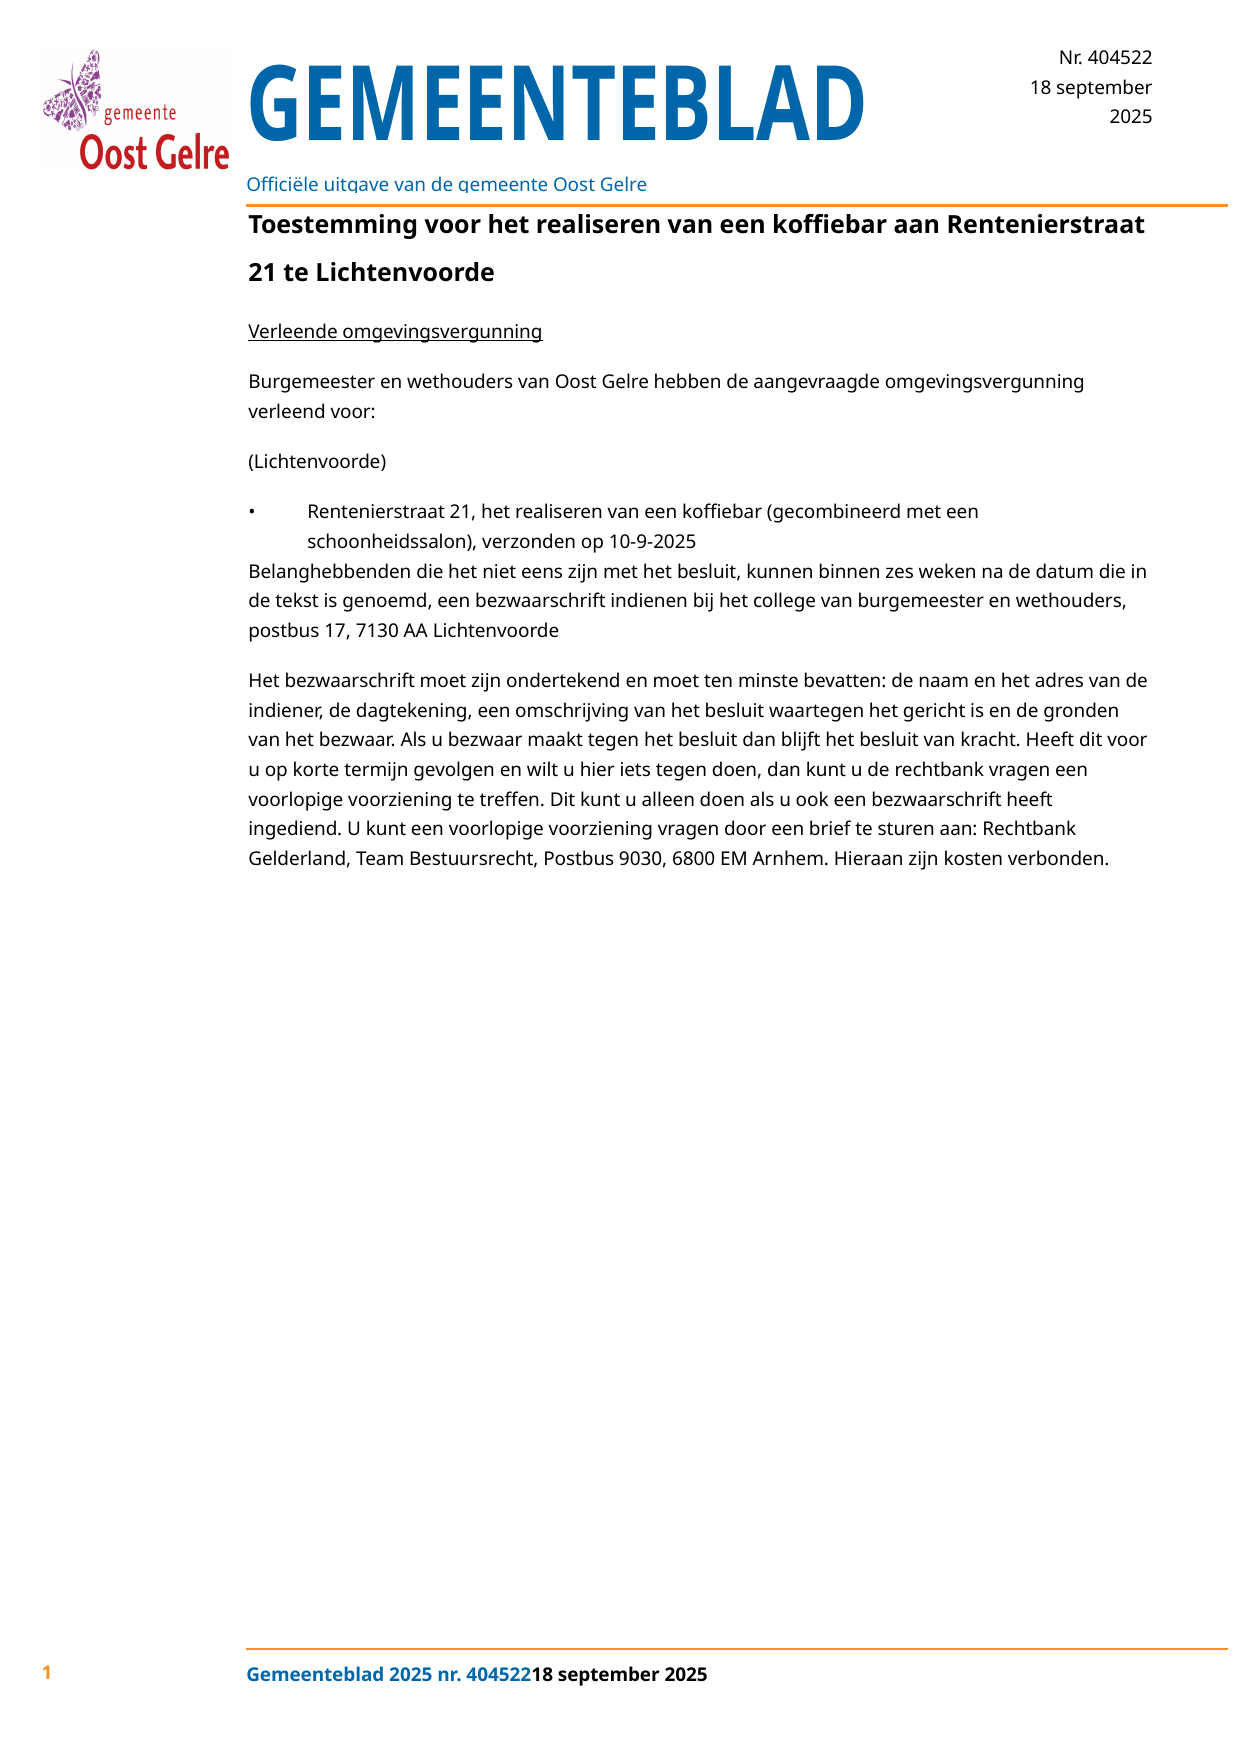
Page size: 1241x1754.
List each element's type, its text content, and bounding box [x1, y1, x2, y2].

text (Lichtenvoorde) [248, 448, 1152, 474]
picture [41, 47, 231, 172]
text Toestemming voor het realiseren van een koffiebar aan Rentenierstraat 21 te Lichtenvoorde [248, 207, 1152, 288]
text Het bezwaarschrift moet zijn ondertekend en moet ten minste bevatten: de naam en het adres van de indiener, de dagtekening, een omschrijving van het besluit waartegen het gericht is en de gronden van het bezwaar. Als u bezwaar maakt tegen het besluit dan blijft het besluit van kracht. Heeft dit voor u op korte termijn gevolgen en wilt u hier iets tegen doen, dan kunt u de rechtbank vragen een voorlopige voorziening te treffen. Dit kunt u alleen doen als u ook een bezwaarschrift heeft ingediend. U kunt een voorlopige voorziening vragen door een brief te sturen aan: Rechtbank Gelderland, Team Bestuursrecht, Postbus 9030, 6800 EM Arnhem. Hieraan zijn kosten verbonden. [248, 667, 1152, 871]
list Rentenierstraat 21, het realiseren van een koffiebar (gecombineerd met een schoonheidssalon), verzonden op 10-9-2025 [248, 499, 1152, 554]
text Belanghebbenden die het niet eens zijn met het besluit, kunnen binnen zes weken na de datum die in de tekst is genoemd, een bezwaarschrift indienen bij het college van burgemeester en wethouders, postbus 17, 7130 AA Lichtenvoorde [248, 558, 1152, 643]
text Verleende omgevingsvergunning [248, 318, 1152, 344]
text Burgemeester en wethouders van Oost Gelre hebben de aangevraagde omgevingsvergunning verleend voor: [248, 368, 1152, 424]
